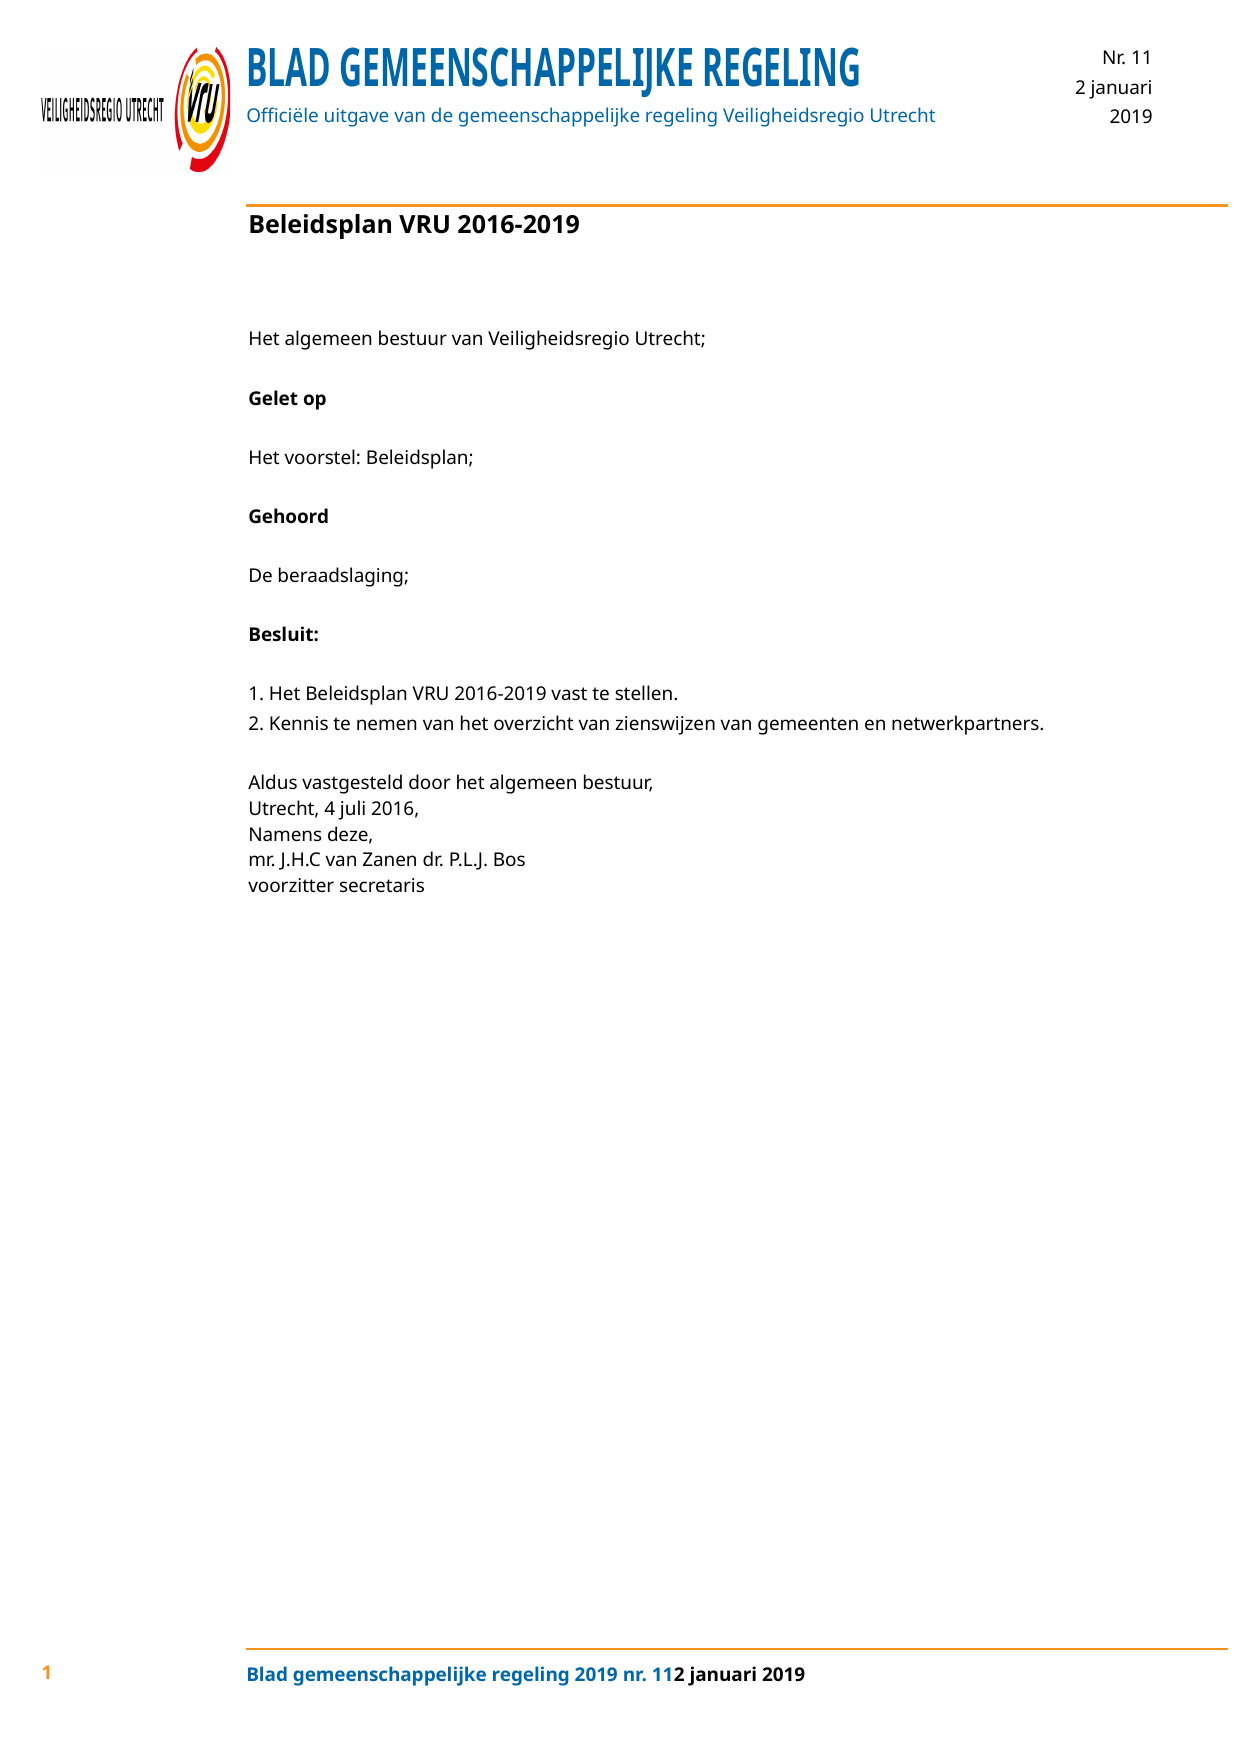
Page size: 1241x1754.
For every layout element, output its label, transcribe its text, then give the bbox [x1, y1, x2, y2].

text Het voorstel: Beleidsplan; [248, 444, 1152, 470]
text mr. J.H.C van Zanen dr. P.L.J. Bos [248, 847, 1152, 872]
text Aldus vastgesteld door het algemeen bestuur, [248, 769, 1152, 795]
text voorzitter secretaris [248, 872, 1152, 898]
text Utrecht, 4 juli 2016, [248, 795, 1152, 821]
text Gehoord [248, 503, 1152, 529]
text Beleidsplan VRU 2016-2019 [248, 207, 1152, 241]
picture [41, 47, 231, 172]
text Besluit: [248, 621, 1152, 647]
text 2. Kennis te nemen van het overzicht van zienswijzen van gemeenten en netwerkpartners. [248, 710, 1152, 736]
text Het algemeen bestuur van Veiligheidsregio Utrecht; [248, 326, 1152, 351]
text Gelet op [248, 385, 1152, 411]
text Namens deze, [248, 821, 1152, 847]
text De beraadslaging; [248, 562, 1152, 588]
text 1. Het Beleidsplan VRU 2016-2019 vast te stellen. [248, 681, 1152, 706]
